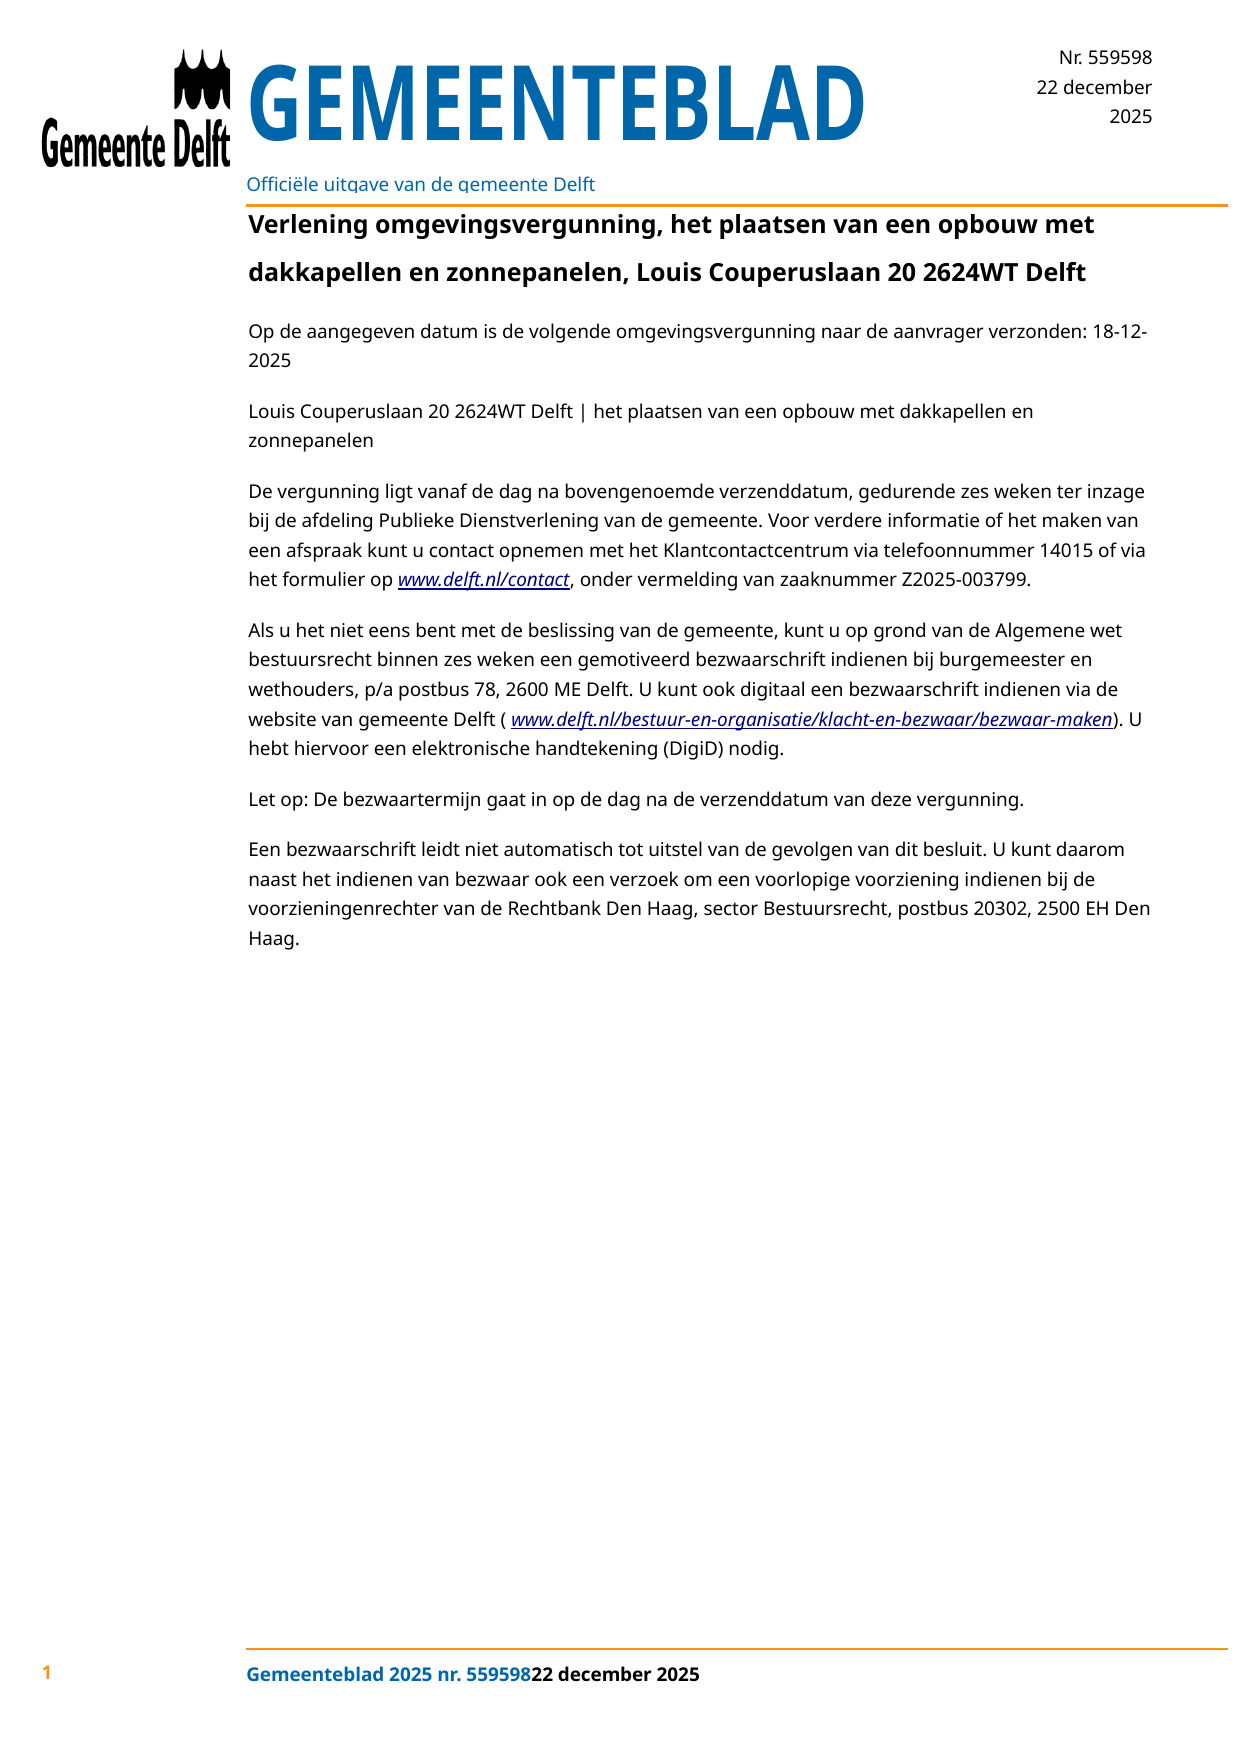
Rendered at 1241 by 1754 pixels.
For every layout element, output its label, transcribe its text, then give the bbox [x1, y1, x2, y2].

text De vergunning ligt vanaf de dag na bovengenoemde verzenddatum, gedurende zes weken ter inzage bij de afdeling Publieke Dienstverlening van de gemeente. Voor verdere informatie of het maken van een afspraak kunt u contact opnemen met het Klantcontactcentrum via telefoonnummer 14015 of via het formulier op www.delft.nl/contact, onder vermelding van zaaknummer Z2025-003799. [248, 478, 1152, 592]
text Verlening omgevingsvergunning, het plaatsen van een opbouw met dakkapellen en zonnepanelen, Louis Couperuslaan 20 2624WT Delft [248, 207, 1152, 288]
text Louis Couperuslaan 20 2624WT Delft | het plaatsen van een opbouw met dakkapellen en zonnepanelen [248, 398, 1152, 453]
text Als u het niet eens bent met de beslissing van de gemeente, kunt u op grond van de Algemene wet bestuursrecht binnen zes weken een gemotiveerd bezwaarschrift indienen bij burgemeester en wethouders, p/a postbus 78, 2600 ME Delft. U kunt ook digitaal een bezwaarschrift indienen via de website van gemeente Delft ( www.delft.nl/bestuur-en-organisatie/klacht-en-bezwaar/bezwaar-maken). U hebt hiervoor een elektronische handtekening (DigiD) nodig. [248, 617, 1152, 761]
text Let op: De bezwaartermijn gaat in op de dag na de verzenddatum van deze vergunning. [248, 786, 1152, 812]
text Op de aangegeven datum is de volgende omgevingsvergunning naar de aanvrager verzonden: 18-12-2025 [248, 318, 1152, 373]
text Een bezwaarschrift leidt niet automatisch tot uitstel van de gevolgen van dit besluit. U kunt daarom naast het indienen van bezwaar ook een verzoek om een voorlopige voorziening indienen bij de voorzieningenrechter van de Rechtbank Den Haag, sector Bestuursrecht, postbus 20302, 2500 EH Den Haag. [248, 836, 1152, 951]
picture [41, 47, 231, 172]
